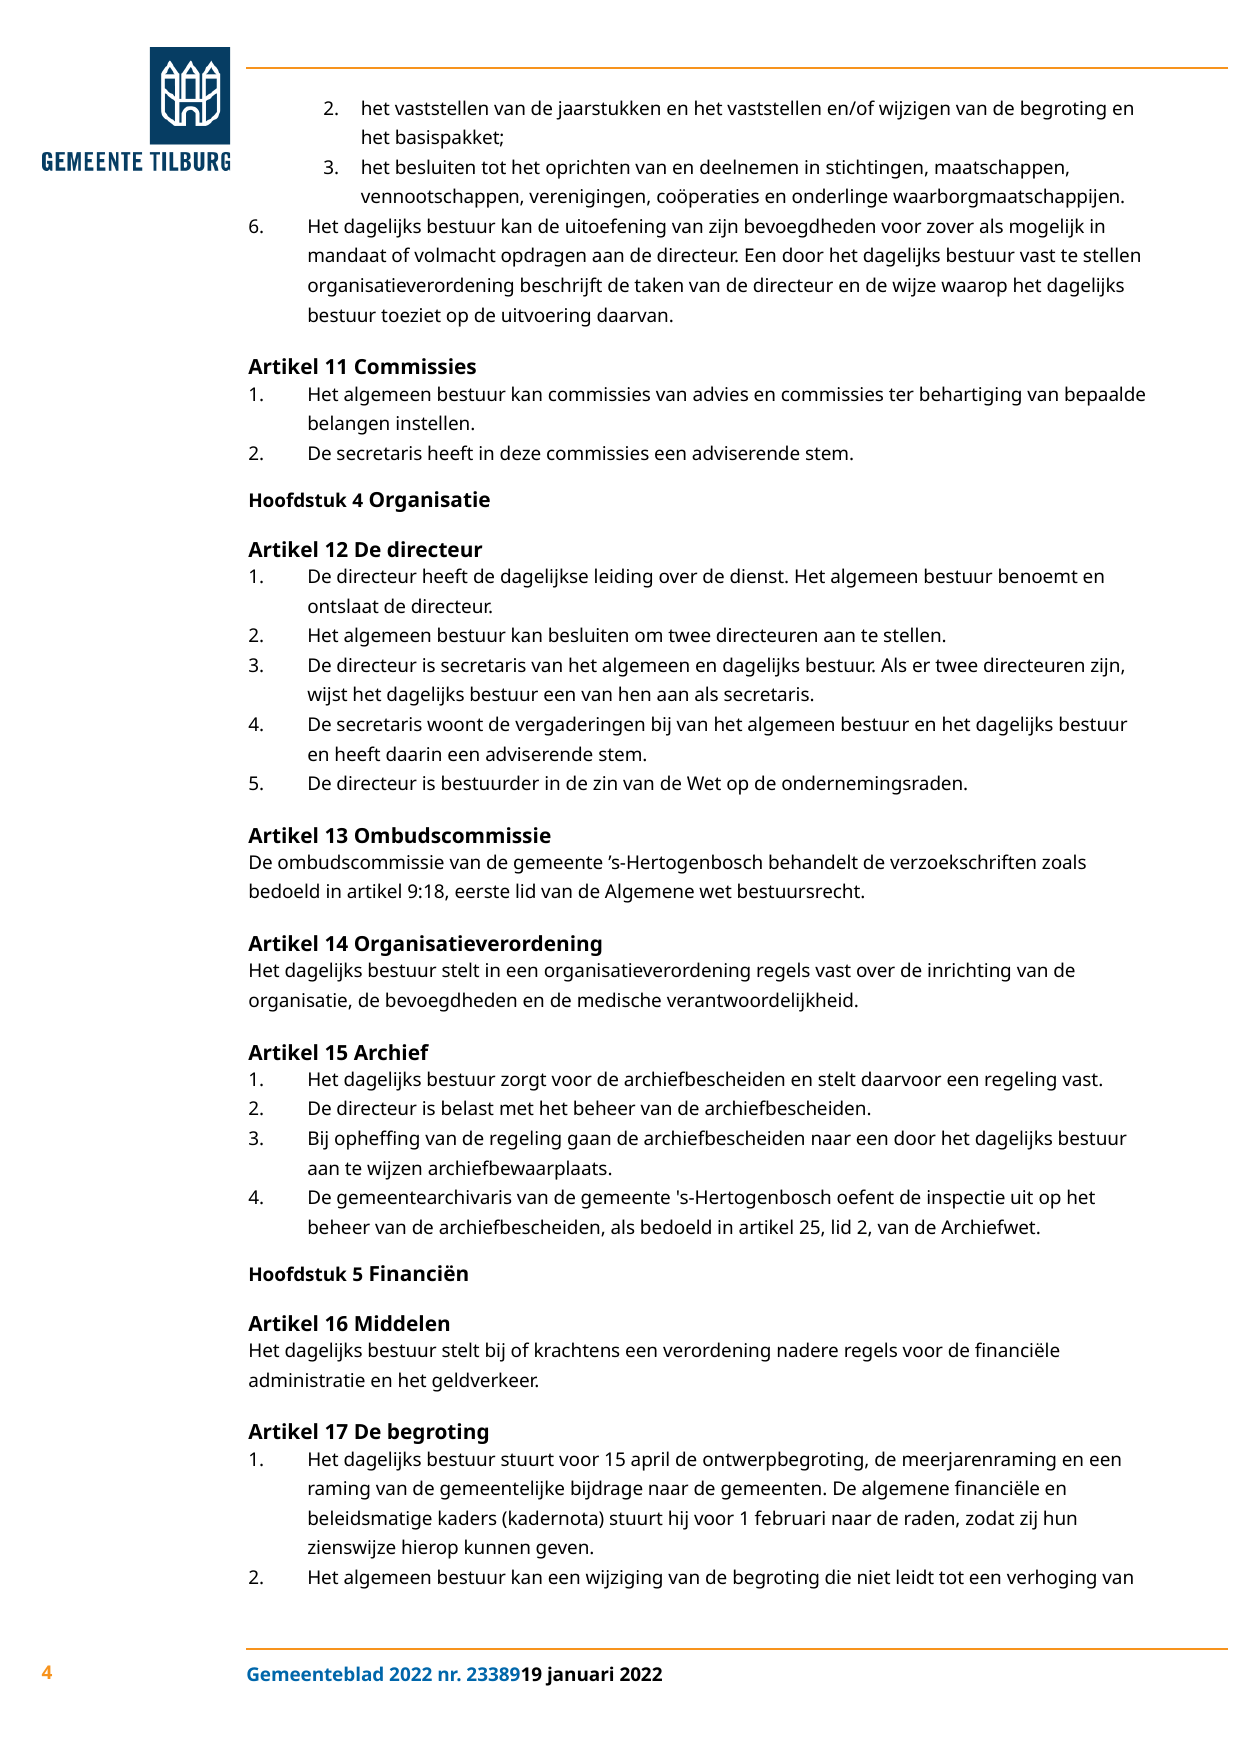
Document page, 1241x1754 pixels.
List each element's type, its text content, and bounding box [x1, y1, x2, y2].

text Artikel 12 De directeur [248, 535, 1152, 563]
text Hoofdstuk 4 Organisatie [248, 486, 1152, 514]
text Artikel 17 De begroting [248, 1417, 1152, 1446]
list De directeur is bestuurder in de zin van de Wet op de ondernemingsraden. [248, 770, 1152, 796]
list De directeur heeft de dagelijkse leiding over de dienst. Het algemeen bestuur benoemt en ontslaat de directeur. [248, 563, 1152, 618]
list De secretaris woont de vergaderingen bij van het algemeen bestuur en het dagelijks bestuur en heeft daarin een adviserende stem. [248, 711, 1152, 766]
list De directeur is belast met het beheer van de archiefbescheiden. [248, 1096, 1152, 1121]
text Artikel 15 Archief [248, 1038, 1152, 1066]
list Bij opheffing van de regeling gaan de archiefbescheiden naar een door het dagelijks bestuur aan te wijzen archiefbewaarplaats. [248, 1125, 1152, 1181]
text Artikel 16 Middelen [248, 1309, 1152, 1337]
text Artikel 13 Ombudscommissie [248, 821, 1152, 849]
list het besluiten tot het oprichten van en deelnemen in stichtingen, maatschappen, vennootschappen, verenigingen, coöperaties en onderlinge waarborgmaatschappijen. [323, 154, 1152, 209]
list Het algemeen bestuur kan besluiten om twee directeuren aan te stellen. [248, 622, 1152, 648]
list De secretaris heeft in deze commissies een adviserende stem. [248, 440, 1152, 466]
list Het dagelijks bestuur kan de uitoefening van zijn bevoegdheden voor zover als mogelijk in mandaat of volmacht opdragen aan de directeur. Een door het dagelijks bestuur vast te stellen organisatieverordening beschrijft de taken van de directeur en de wijze waarop het dagelijks bestuur toeziet op de uitvoering daarvan. [248, 213, 1152, 328]
picture [41, 47, 231, 172]
list Het dagelijks bestuur stuurt voor 15 april de ontwerpbegroting, de meerjarenraming en een raming van de gemeentelijke bijdrage naar de gemeenten. De algemene financiële en beleidsmatige kaders (kadernota) stuurt hij voor 1 februari naar de raden, zodat zij hun zienswijze hierop kunnen geven. [248, 1446, 1152, 1560]
list De gemeentearchivaris van de gemeente 's-Hertogenbosch oefent de inspectie uit op het beheer van de archiefbescheiden, als bedoeld in artikel 25, lid 2, van de Archiefwet. [248, 1184, 1152, 1240]
list Het algemeen bestuur kan commissies van advies en commissies ter behartiging van bepaalde belangen instellen. [248, 381, 1152, 436]
text Artikel 11 Commissies [248, 352, 1152, 381]
list het vaststellen van de jaarstukken en het vaststellen en/of wijzigen van de begroting en het basispakket; [323, 95, 1152, 150]
list Het dagelijks bestuur zorgt voor de archiefbescheiden en stelt daarvoor een regeling vast. [248, 1066, 1152, 1092]
text Het dagelijks bestuur stelt in een organisatieverordening regels vast over de inrichting van de organisatie, de bevoegdheden en de medische verantwoordelijkheid. [248, 958, 1152, 1013]
text Artikel 14 Organisatieverordening [248, 929, 1152, 958]
text Hoofdstuk 5 Financiën [248, 1259, 1152, 1288]
text De ombudscommissie van de gemeente ’s-Hertogenbosch behandelt de verzoekschriften zoals bedoeld in artikel 9:18, eerste lid van de Algemene wet bestuursrecht. [248, 849, 1152, 904]
list Het algemeen bestuur kan een wijziging van de begroting die niet leidt tot een verhoging van [248, 1564, 1152, 1590]
list De directeur is secretaris van het algemeen en dagelijks bestuur. Als er twee directeuren zijn, wijst het dagelijks bestuur een van hen aan als secretaris. [248, 652, 1152, 707]
text Het dagelijks bestuur stelt bij of krachtens een verordening nadere regels voor de financiële administratie en het geldverkeer. [248, 1337, 1152, 1393]
